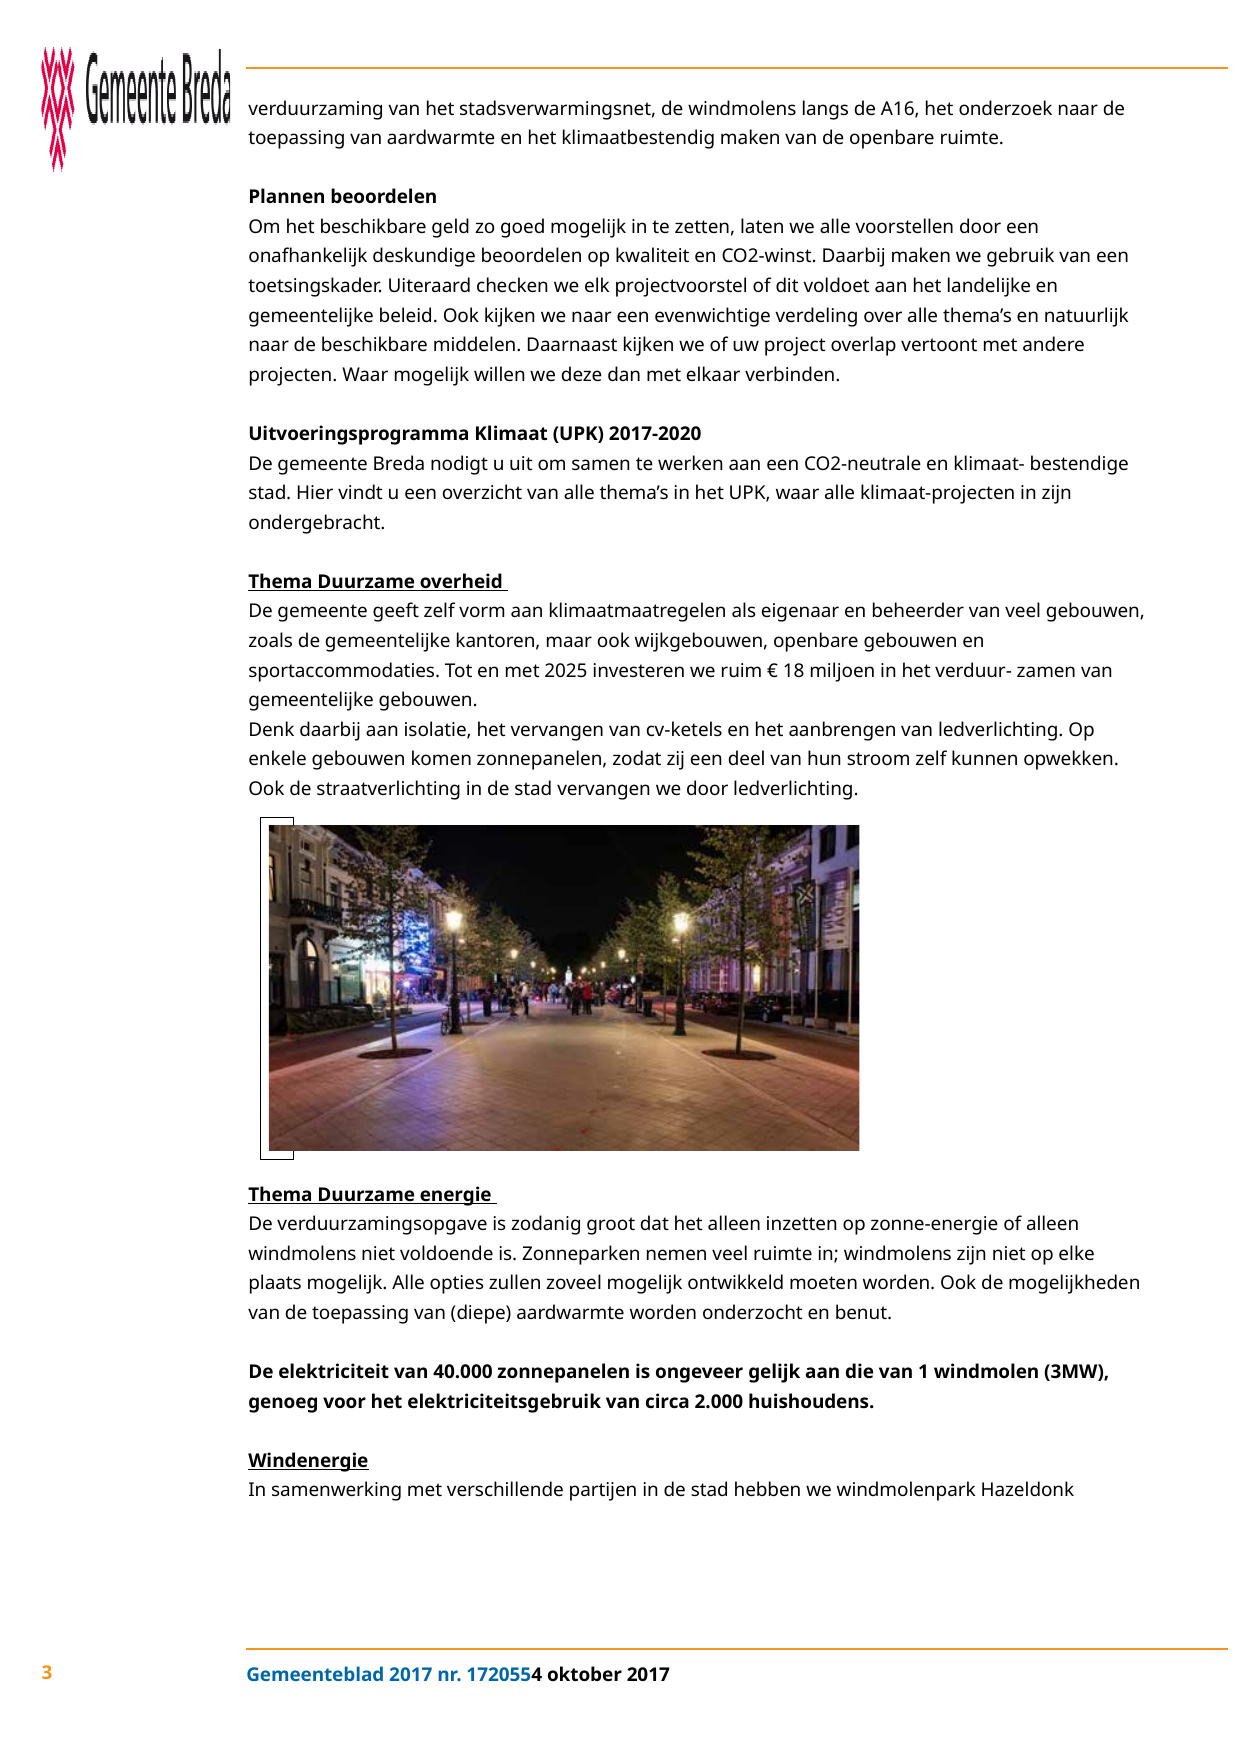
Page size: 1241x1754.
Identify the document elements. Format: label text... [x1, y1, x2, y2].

text De elektriciteit van 40.000 zonnepanelen is ongeveer gelijk aan die van 1 windmolen (3MW), genoeg voor het elektriciteitsgebruik van circa 2.000 huishoudens. [248, 1358, 1152, 1413]
text Plannen beoordelen [248, 183, 1152, 209]
text Denk daarbij aan isolatie, het vervangen van cv-ketels en het aanbrengen van ledverlichting. Op enkele gebouwen komen zonnepanelen, zodat zij een deel van hun stroom zelf kunnen opwekken. Ook de straatverlichting in de stad vervangen we door ledverlichting. [248, 716, 1152, 801]
text Om het beschikbare geld zo goed mogelijk in te zetten, laten we alle voorstellen door een [248, 213, 1152, 239]
text Windenergie [248, 1447, 1152, 1473]
text De verduurzamingsopgave is zodanig groot dat het alleen inzetten op zonne-energie of alleen windmolens niet voldoende is. Zonneparken nemen veel ruimte in; windmolens zijn niet op elke plaats mogelijk. Alle opties zullen zoveel mogelijk ontwikkeld moeten worden. Ook de mogelijkheden van de toepassing van (diepe) aardwarmte worden onderzocht en benut. [248, 1210, 1152, 1325]
text Thema Duurzame overheid [248, 568, 1152, 594]
text Uitvoeringsprogramma Klimaat (UPK) 2017-2020 [248, 420, 1152, 446]
text De gemeente geeft zelf vorm aan klimaatmaatregelen als eigenaar en beheerder van veel gebouwen, zoals de gemeentelijke kantoren, maar ook wijkgebouwen, openbare gebouwen en sportaccommodaties. Tot en met 2025 investeren we ruim € 18 miljoen in het verduur- zamen van gemeentelijke gebouwen. [248, 598, 1152, 712]
picture [268, 825, 860, 1151]
text Thema Duurzame energie [248, 1181, 1152, 1206]
text In samenwerking met verschillende partijen in de stad hebben we windmolenpark Hazeldonk [248, 1477, 1152, 1502]
text verduurzaming van het stadsverwarmingsnet, de windmolens langs de A16, het onderzoek naar de toepassing van aardwarmte en het klimaatbestendig maken van de openbare ruimte. [248, 95, 1152, 150]
picture [41, 47, 231, 172]
text De gemeente Breda nodigt u uit om samen te werken aan een CO2-neutrale en klimaat- bestendige stad. Hier vindt u een overzicht van alle thema’s in het UPK, waar alle klimaat-projecten in zijn ondergebracht. [248, 450, 1152, 535]
text onafhankelijk deskundige beoordelen op kwaliteit en CO2-winst. Daarbij maken we gebruik van een toetsingskader. Uiteraard checken we elk projectvoorstel of dit voldoet aan het landelijke en gemeentelijke beleid. Ook kijken we naar een evenwichtige verdeling over alle thema’s en natuurlijk naar de beschikbare middelen. Daarnaast kijken we of uw project overlap vertoont met andere projecten. Waar mogelijk willen we deze dan met elkaar verbinden. [248, 243, 1152, 387]
